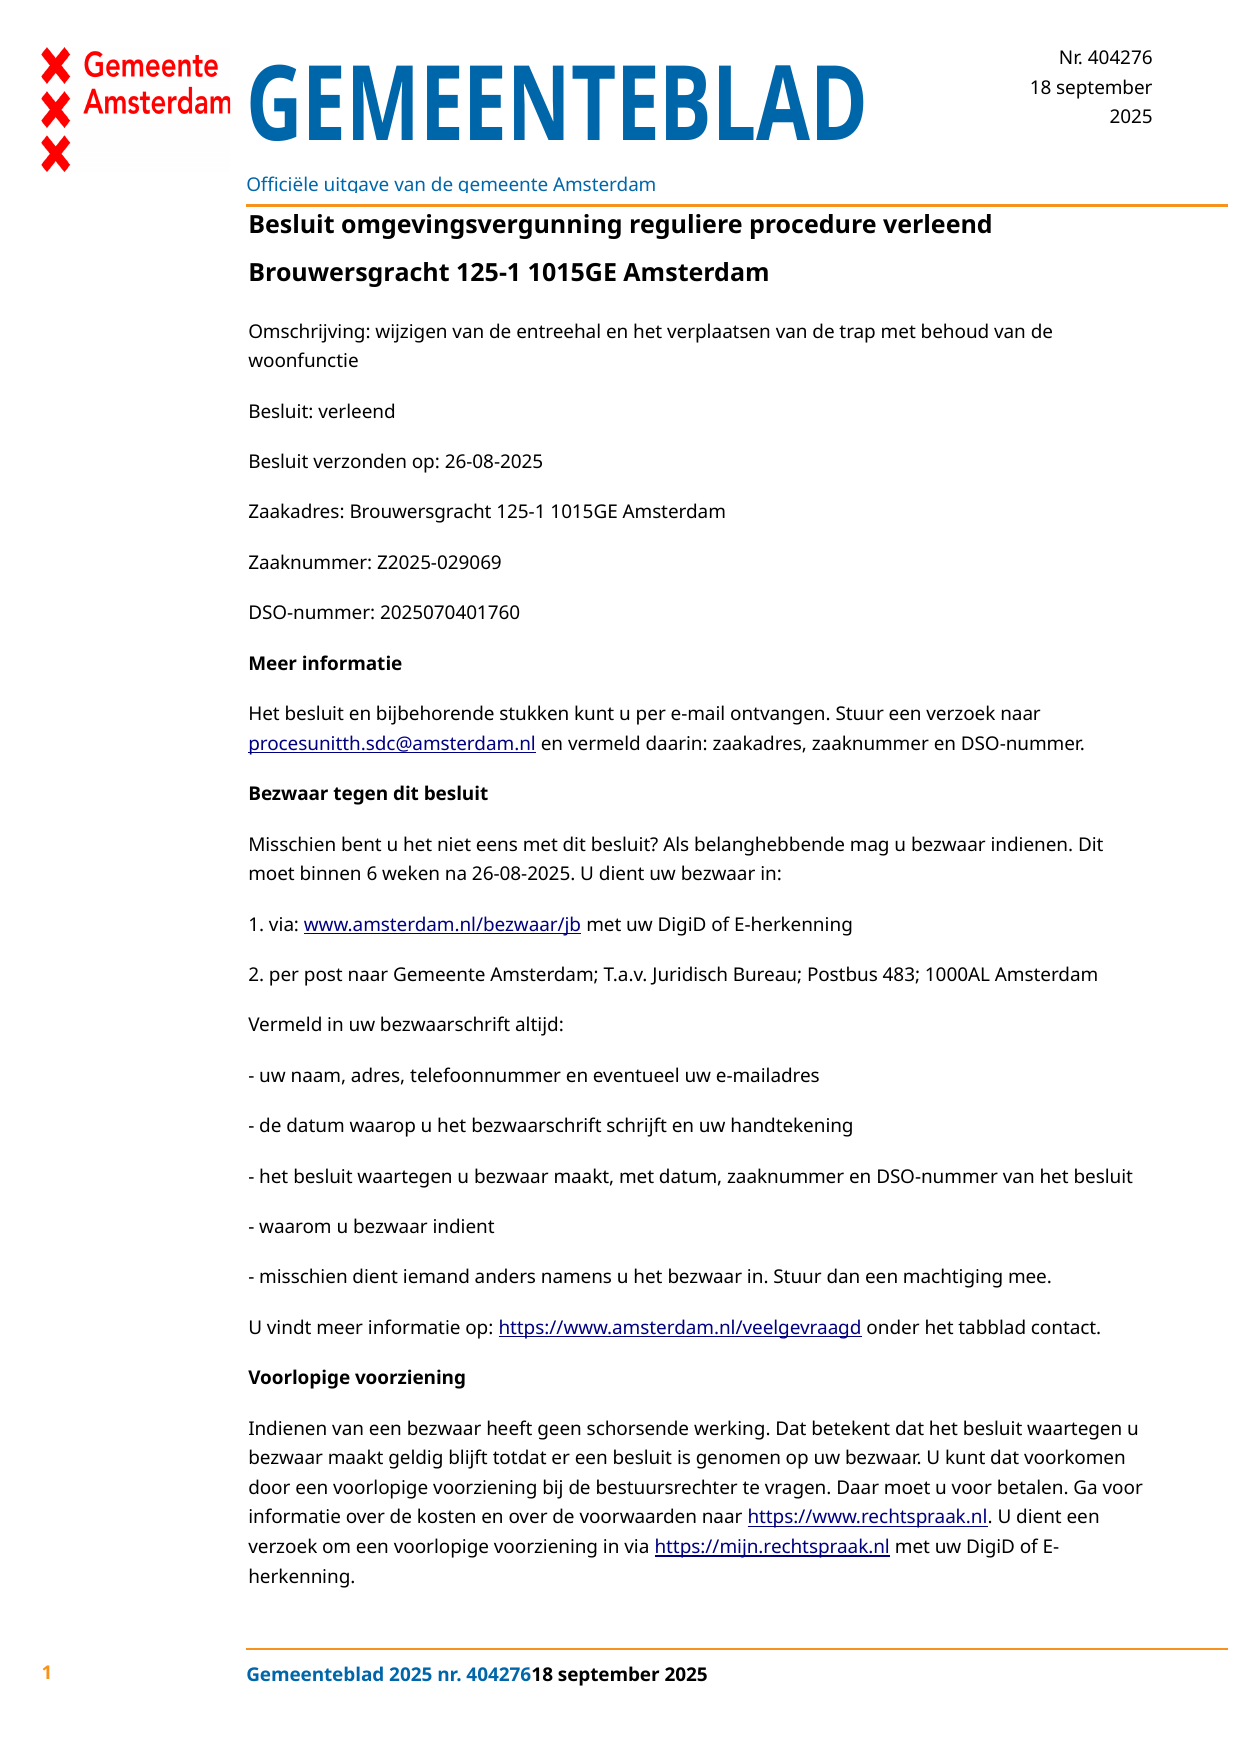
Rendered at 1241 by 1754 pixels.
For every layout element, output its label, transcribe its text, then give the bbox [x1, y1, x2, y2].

text DSO-nummer: 2025070401760 [248, 599, 1152, 625]
text Misschien bent u het niet eens met dit besluit? Als belanghebbende mag u bezwaar indienen. Dit moet binnen 6 weken na 26-08-2025. U dient uw bezwaar in: [248, 831, 1152, 886]
text 1. via: www.amsterdam.nl/bezwaar/jb met uw DigiD of E-herkenning [248, 911, 1152, 937]
text Bezwaar tegen dit besluit [248, 780, 1152, 806]
text Besluit verzonden op: 26-08-2025 [248, 448, 1152, 474]
text - de datum waarop u het bezwaarschrift schrijft en uw handtekening [248, 1112, 1152, 1138]
picture [41, 47, 231, 172]
text Zaaknummer: Z2025-029069 [248, 549, 1152, 575]
text - waarom u bezwaar indient [248, 1213, 1152, 1239]
text Omschrijving: wijzigen van de entreehal en het verplaatsen van de trap met behoud van de woonfunctie [248, 318, 1152, 373]
text 2. per post naar Gemeente Amsterdam; T.a.v. Juridisch Bureau; Postbus 483; 1000AL Amsterdam [248, 961, 1152, 987]
text Voorlopige voorziening [248, 1364, 1152, 1390]
text Het besluit en bijbehorende stukken kunt u per e-mail ontvangen. Stuur een verzoek naar procesunitth.sdc@amsterdam.nl en vermeld daarin: zaakadres, zaaknummer en DSO-nummer. [248, 700, 1152, 756]
text Zaakadres: Brouwersgracht 125-1 1015GE Amsterdam [248, 499, 1152, 524]
text Besluit: verleend [248, 398, 1152, 424]
text Indienen van een bezwaar heeft geen schorsende werking. Dat betekent dat het besluit waartegen u bezwaar maakt geldig blijft totdat er een besluit is genomen op uw bezwaar. U kunt dat voorkomen door een voorlopige voorziening bij de bestuursrechter te vragen. Daar moet u voor betalen. Ga voor informatie over de kosten en over de voorwaarden naar https://www.rechtspraak.nl. U dient een verzoek om een voorlopige voorziening in via https://mijn.rechtspraak.nl met uw DigiD of E-herkenning. [248, 1415, 1152, 1589]
text - uw naam, adres, telefoonnummer en eventueel uw e-mailadres [248, 1062, 1152, 1088]
text - het besluit waartegen u bezwaar maakt, met datum, zaaknummer en DSO-nummer van het besluit [248, 1163, 1152, 1189]
text - misschien dient iemand anders namens u het bezwaar in. Stuur dan een machtiging mee. [248, 1264, 1152, 1289]
text Meer informatie [248, 650, 1152, 676]
text Vermeld in uw bezwaarschrift altijd: [248, 1012, 1152, 1037]
text Besluit omgevingsvergunning reguliere procedure verleend Brouwersgracht 125-1 1015GE Amsterdam [248, 207, 1152, 288]
text U vindt meer informatie op: https://www.amsterdam.nl/veelgevraagd onder het tabblad contact. [248, 1314, 1152, 1340]
